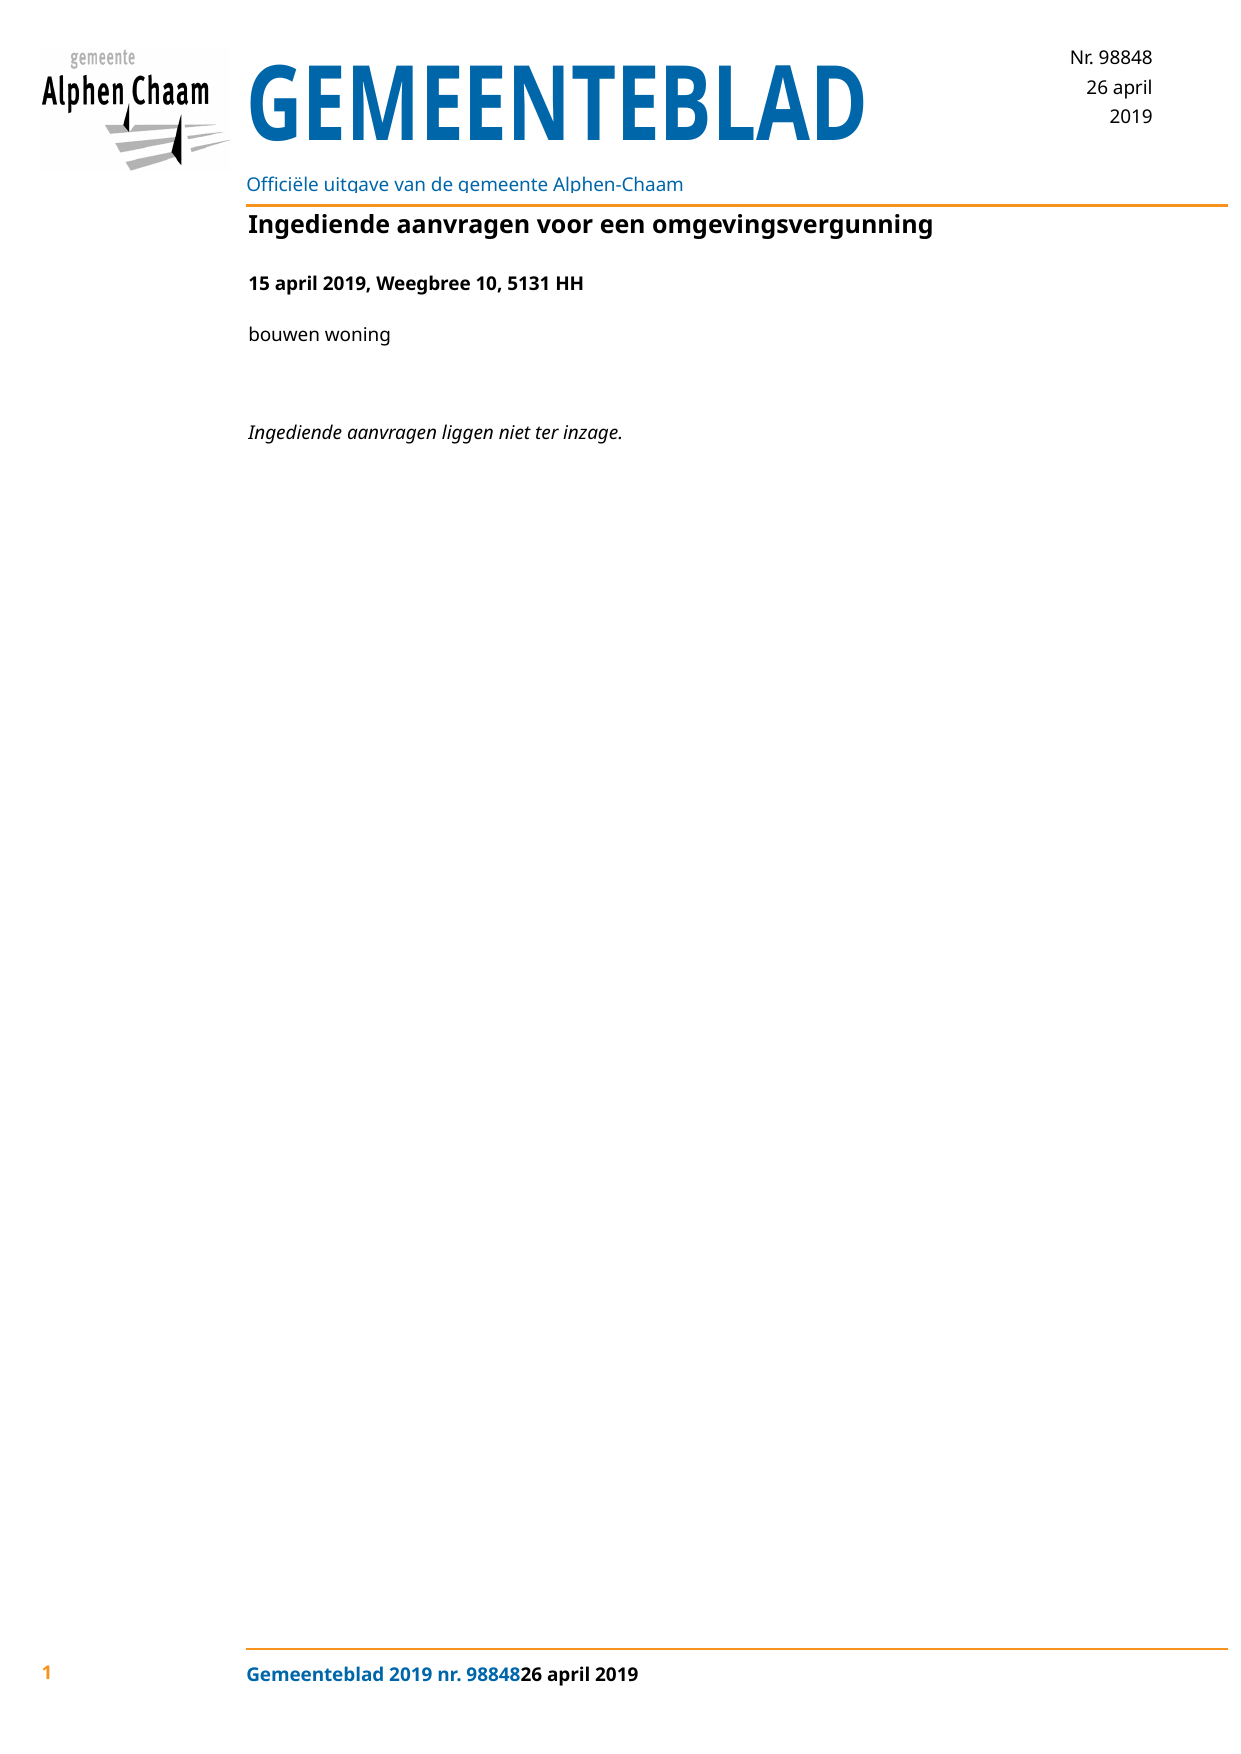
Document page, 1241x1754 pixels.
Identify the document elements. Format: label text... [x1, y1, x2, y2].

picture [41, 47, 231, 172]
text bouwen woning [248, 321, 1152, 346]
text 15 april 2019, Weegbree 10, 5131 HH [248, 270, 1152, 296]
text Ingediende aanvragen liggen niet ter inzage. [248, 419, 1152, 445]
text Ingediende aanvragen voor een omgevingsvergunning [248, 207, 1152, 241]
